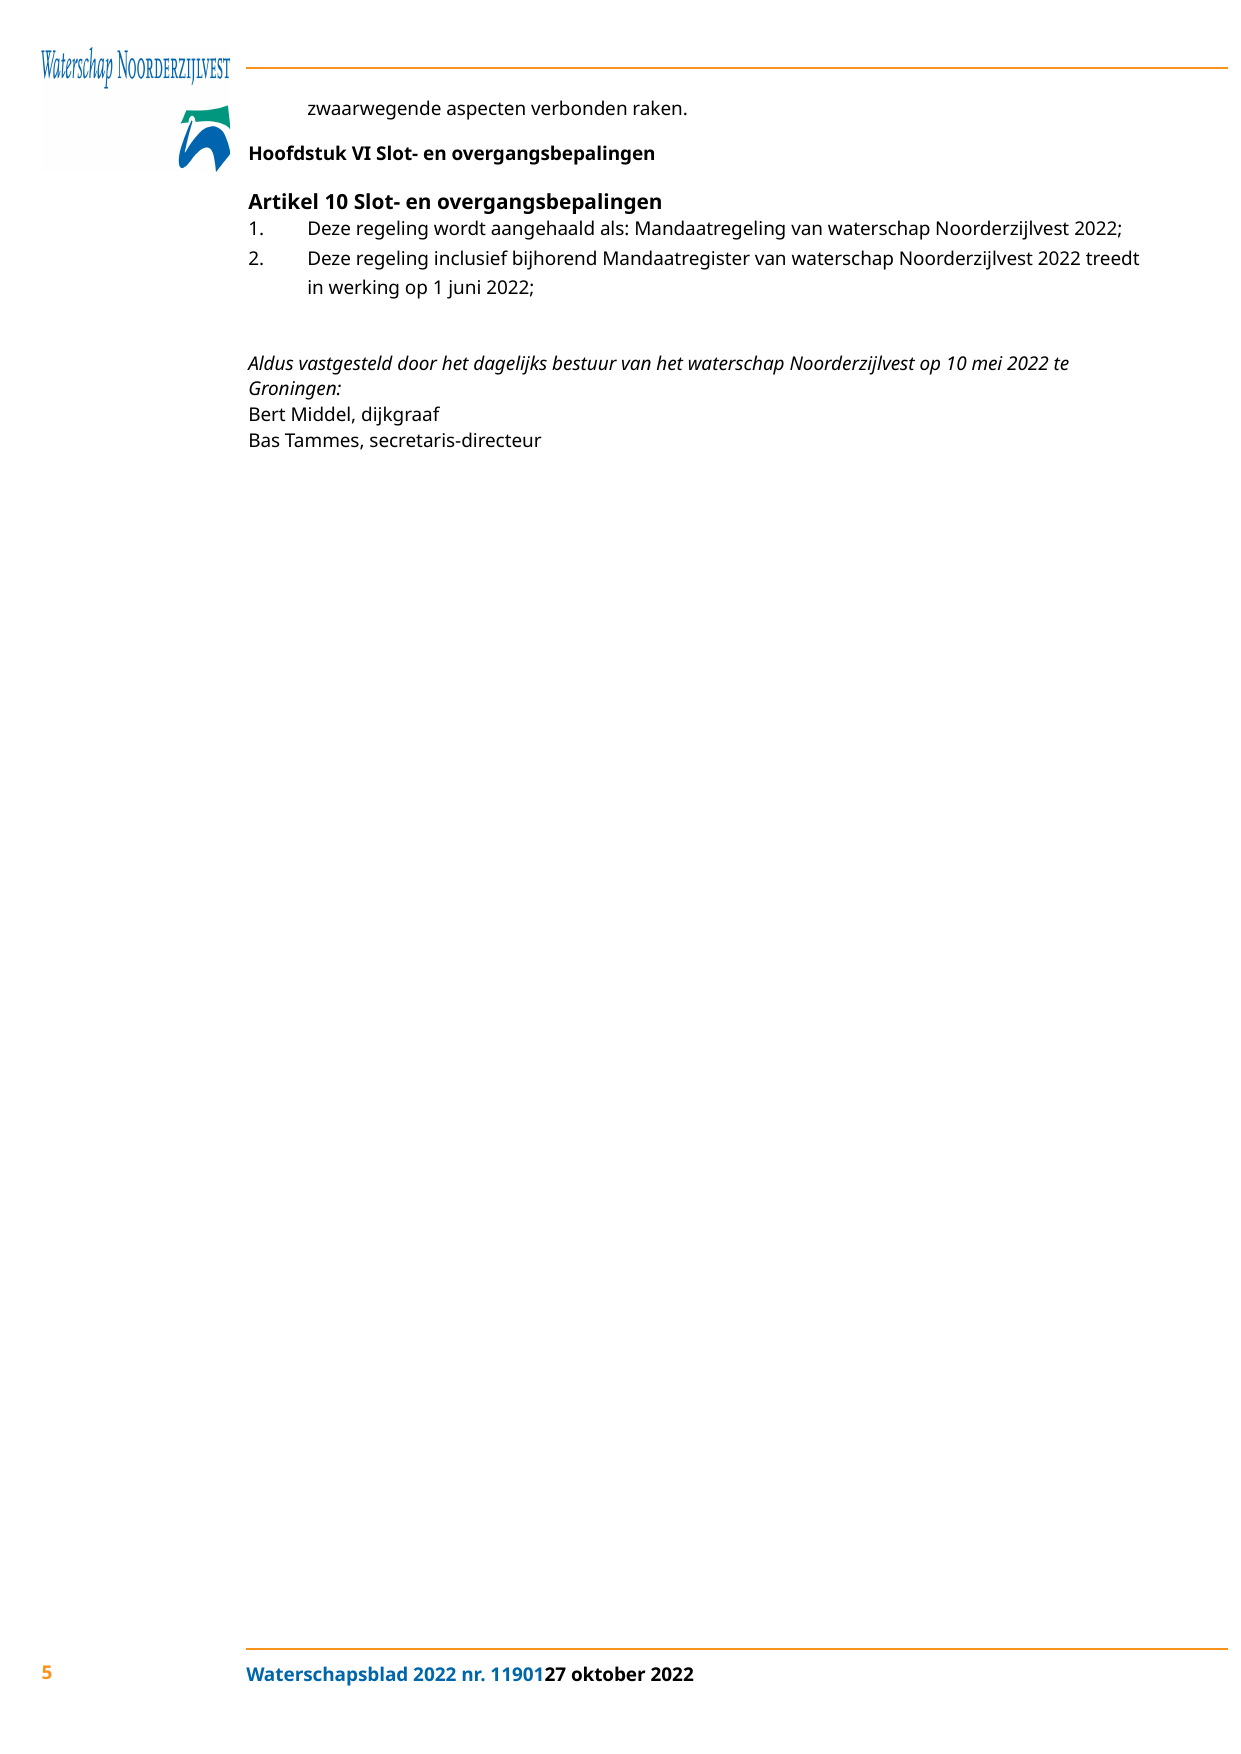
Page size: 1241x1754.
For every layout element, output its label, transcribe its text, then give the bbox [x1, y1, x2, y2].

text Aldus vastgesteld door het dagelijks bestuur van het waterschap Noorderzijlvest op 10 mei 2022 te Groningen: [248, 350, 1152, 401]
text Bas Tammes, secretaris-directeur [248, 427, 1152, 453]
list Deze regeling inclusief bijhorend Mandaatregister van waterschap Noorderzijlvest 2022 treedt in werking op 1 juni 2022; [248, 245, 1152, 300]
picture [41, 47, 231, 172]
text Hoofdstuk VI Slot- en overgangsbepalingen [248, 140, 1152, 166]
text Bert Middel, dijkgraaf [248, 401, 1152, 427]
list Deze regeling wordt aangehaald als: Mandaatregeling van waterschap Noorderzijlvest 2022; [248, 215, 1152, 241]
list zwaarwegende aspecten verbonden raken. [248, 95, 1152, 121]
text Artikel 10 Slot- en overgangsbepalingen [248, 187, 1152, 215]
